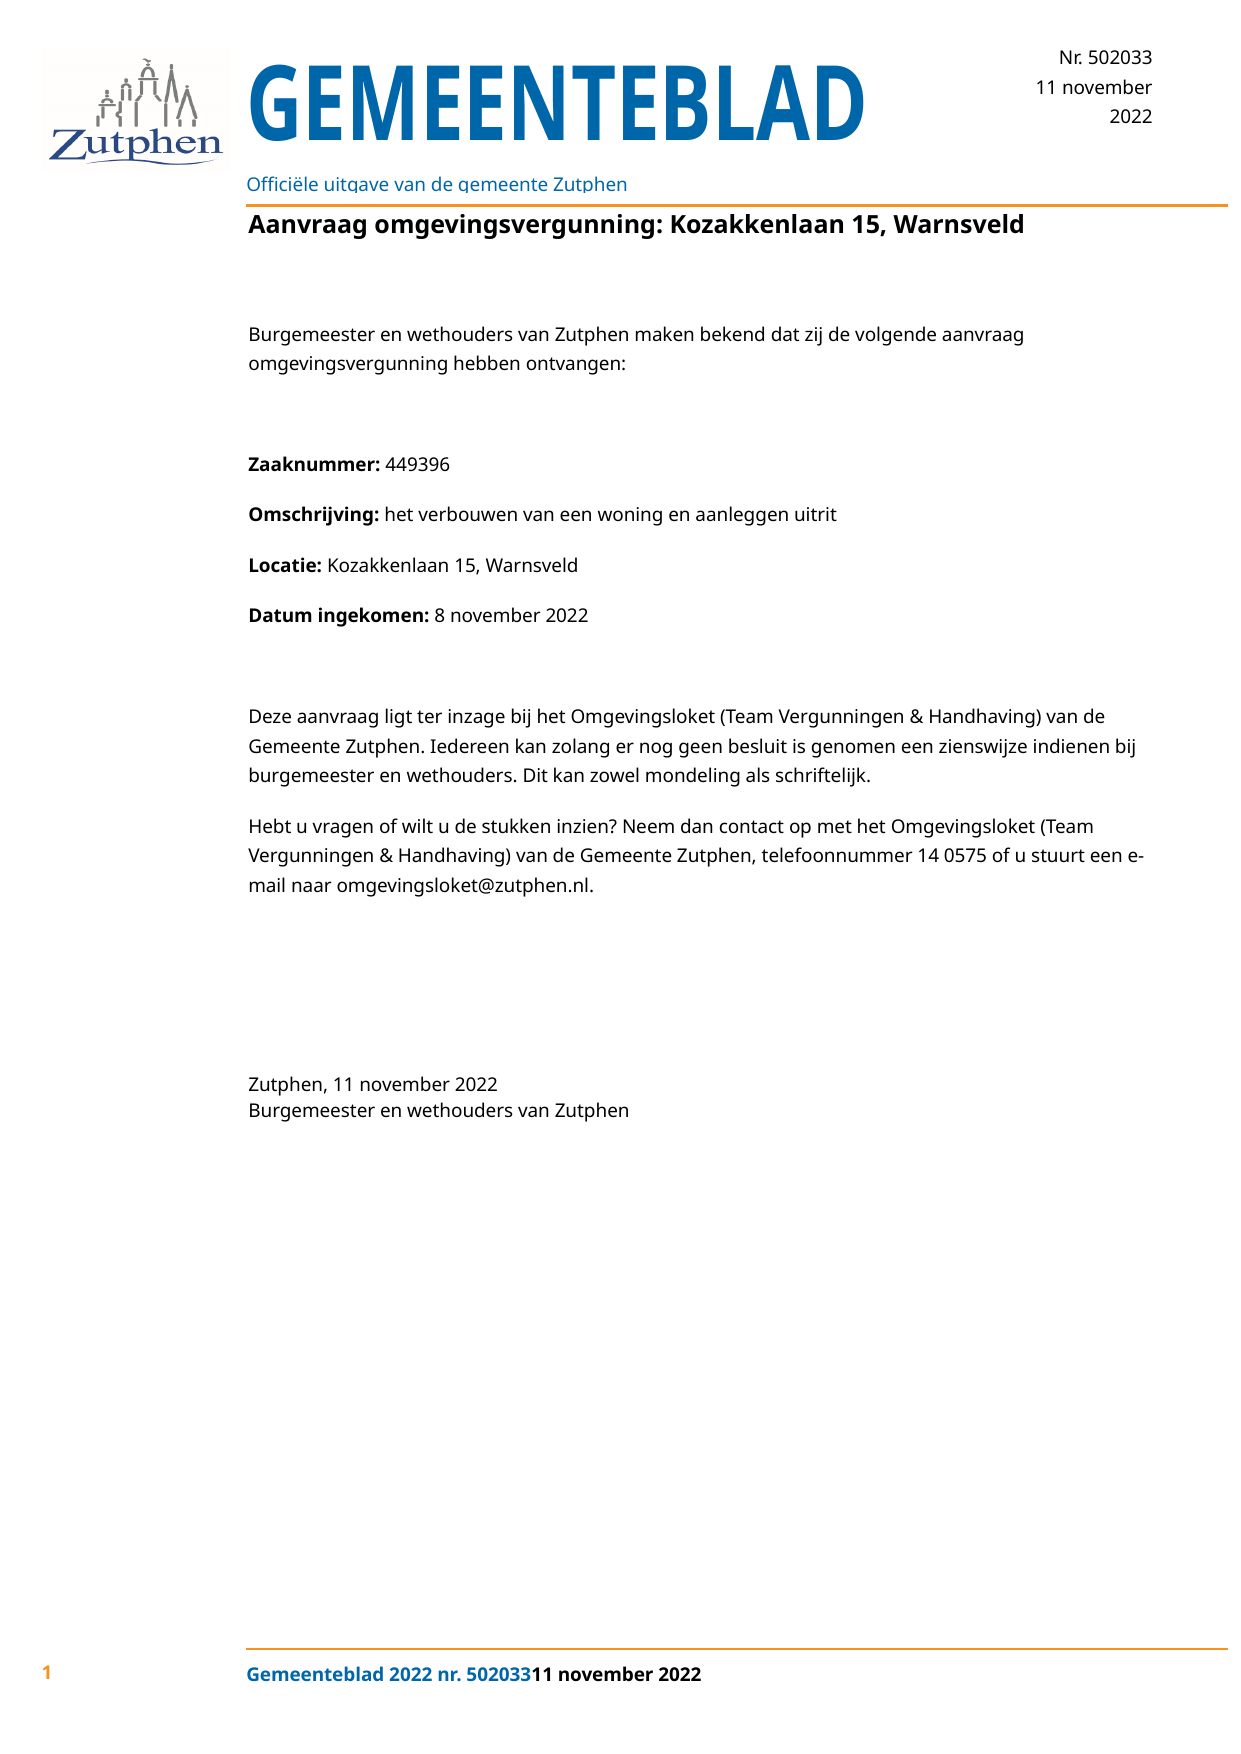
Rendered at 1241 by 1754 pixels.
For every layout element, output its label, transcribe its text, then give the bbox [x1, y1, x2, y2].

text Datum ingekomen: 8 november 2022 [248, 602, 1152, 628]
text Hebt u vragen of wilt u de stukken inzien? Neem dan contact op met het Omgevingsloket (Team Vergunningen & Handhaving) van de Gemeente Zutphen, telefoonnummer 14 0575 of u stuurt een e-mail naar omgevingsloket@zutphen.nl. [248, 813, 1152, 898]
text Burgemeester en wethouders van Zutphen maken bekend dat zij de volgende aanvraag omgevingsvergunning hebben ontvangen: [248, 321, 1152, 376]
text Aanvraag omgevingsvergunning: Kozakkenlaan 15, Warnsveld [248, 207, 1152, 241]
text Locatie: Kozakkenlaan 15, Warnsveld [248, 552, 1152, 578]
text Deze aanvraag ligt ter inzage bij het Omgevingsloket (Team Vergunningen & Handhaving) van de Gemeente Zutphen. Iedereen kan zolang er nog geen besluit is genomen een zienswijze indienen bij burgemeester en wethouders. Dit kan zowel mondeling als schriftelijk. [248, 703, 1152, 788]
text Zaaknummer: 449396 [248, 451, 1152, 477]
text Zutphen, 11 november 2022 [248, 1071, 1152, 1097]
text Omschrijving: het verbouwen van een woning en aanleggen uitrit [248, 502, 1152, 527]
text Burgemeester en wethouders van Zutphen [248, 1097, 1152, 1122]
picture [41, 47, 231, 172]
